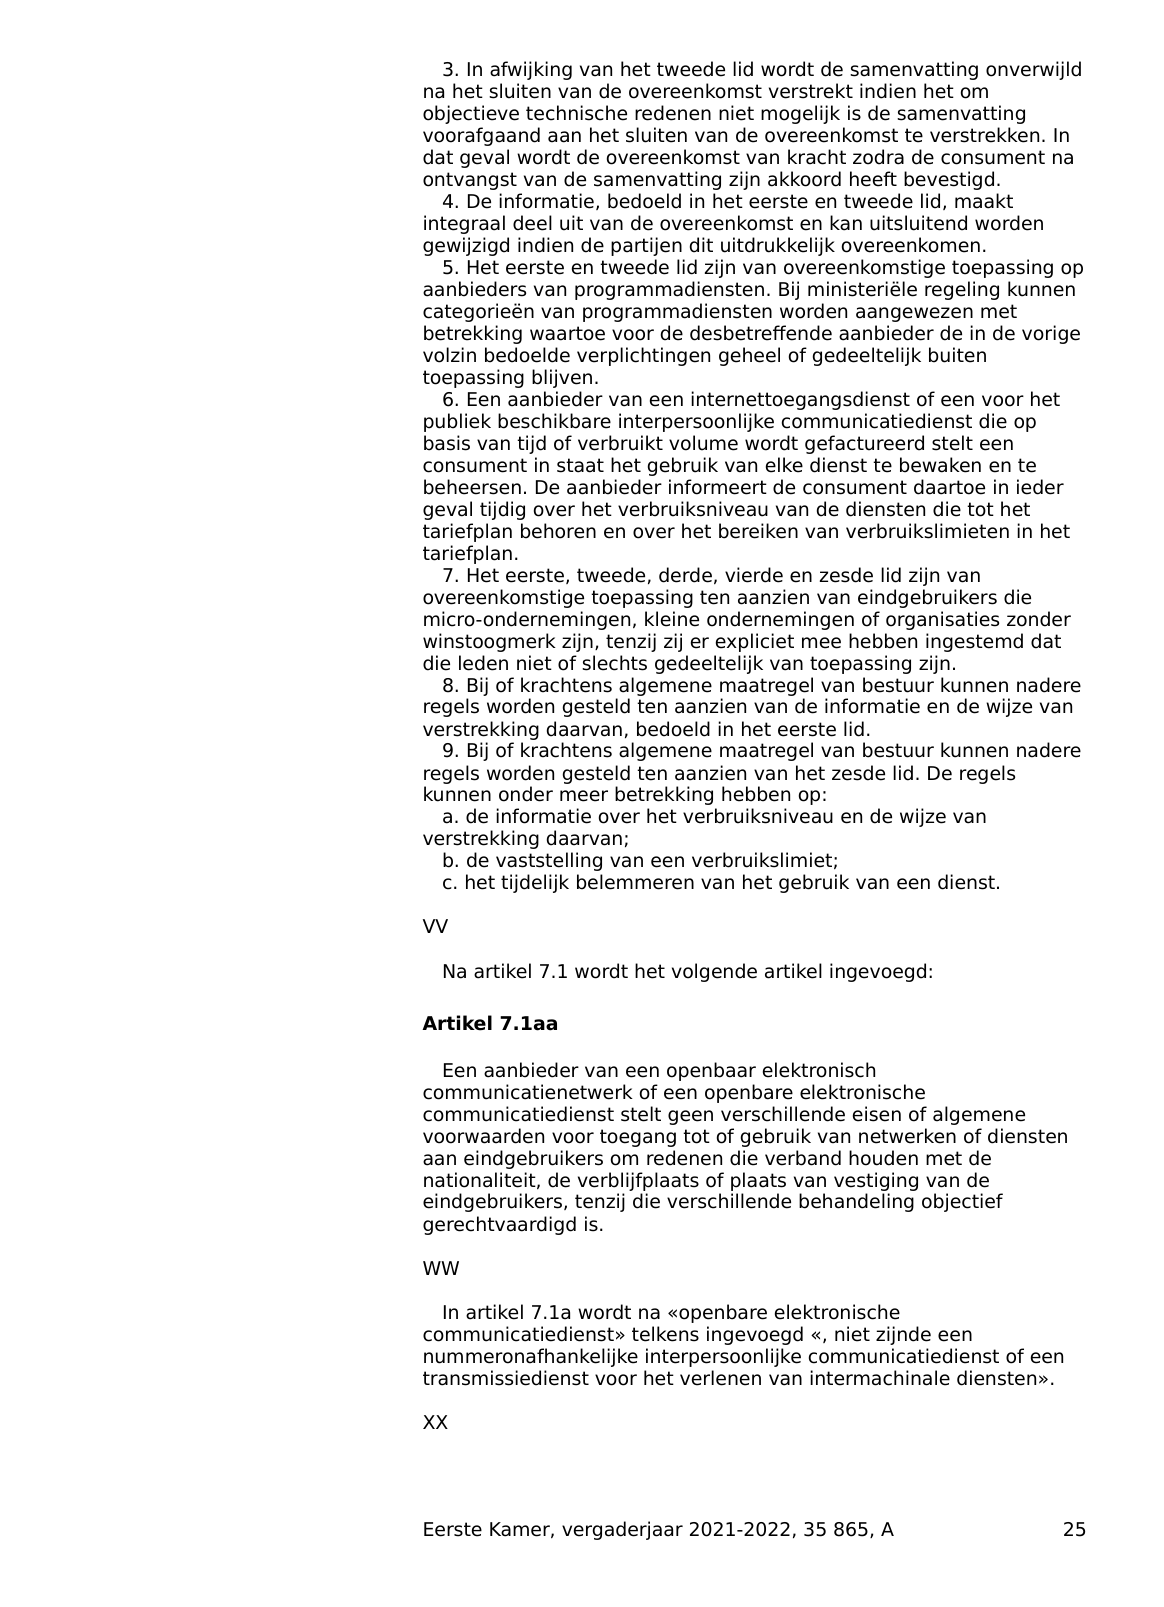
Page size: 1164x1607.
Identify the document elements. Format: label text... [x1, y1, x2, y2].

text 5. Het eerste en tweede lid zijn van overeenkomstige toepassing op aanbieders van programmadiensten. Bij ministeriële regeling kunnen categorieën van programmadiensten worden aangewezen met betrekking waartoe voor de desbetreffende aanbieder de in de vorige volzin bedoelde verplichtingen geheel of gedeeltelijk buiten toepassing blijven. [422, 257, 1087, 389]
text Een aanbieder van een openbaar elektronisch communicatienetwerk of een openbare elektronische communicatiedienst stelt geen verschillende eisen of algemene voorwaarden voor toegang tot of gebruik van netwerken of diensten aan eindgebruikers om redenen die verband houden met de nationaliteit, de verblijfplaats of plaats van vestiging van de eindgebruikers, tenzij die verschillende behandeling objectief gerechtvaardigd is. [422, 1059, 1087, 1235]
subtitle Artikel 7.1aa [422, 1013, 1087, 1034]
text 3. In afwijking van het tweede lid wordt de samenvatting onverwijld na het sluiten van de overeenkomst verstrekt indien het om objectieve technische redenen niet mogelijk is de samenvatting voorafgaand aan het sluiten van de overeenkomst te verstrekken. In dat geval wordt de overeenkomst van kracht zodra de consument na ontvangst van de samenvatting zijn akkoord heeft bevestigd. [422, 59, 1087, 191]
text 7. Het eerste, tweede, derde, vierde en zesde lid zijn van overeenkomstige toepassing ten aanzien van eindgebruikers die micro-ondernemingen, kleine ondernemingen of organisaties zonder winstoogmerk zijn, tenzij zij er expliciet mee hebben ingestemd dat die leden niet of slechts gedeeltelijk van toepassing zijn. [422, 564, 1087, 674]
text VV [422, 916, 1087, 938]
text c. het tijdelijk belemmeren van het gebruik van een dienst. [422, 872, 1087, 894]
text WW [422, 1258, 1087, 1279]
text XX [422, 1412, 1087, 1434]
text Na artikel 7.1 wordt het volgende artikel ingevoegd: [422, 961, 1087, 983]
text In artikel 7.1a wordt na «openbare elektronische communicatiedienst» telkens ingevoegd «, niet zijnde een nummeronafhankelijke interpersoonlijke communicatiedienst of een transmissiedienst voor het verlenen van intermachinale diensten». [422, 1302, 1087, 1390]
text 8. Bij of krachtens algemene maatregel van bestuur kunnen nadere regels worden gesteld ten aanzien van de informatie en de wijze van verstrekking daarvan, bedoeld in het eerste lid. [422, 674, 1087, 740]
text a. de informatie over het verbruiksniveau en de wijze van verstrekking daarvan; [422, 806, 1087, 850]
text b. de vaststelling van een verbruikslimiet; [422, 850, 1087, 872]
text 9. Bij of krachtens algemene maatregel van bestuur kunnen nadere regels worden gesteld ten aanzien van het zesde lid. De regels kunnen onder meer betrekking hebben op: [422, 740, 1087, 806]
text 6. Een aanbieder van een internettoegangsdienst of een voor het publiek beschikbare interpersoonlijke communicatiedienst die op basis van tijd of verbruikt volume wordt gefactureerd stelt een consument in staat het gebruik van elke dienst te bewaken en te beheersen. De aanbieder informeert de consument daartoe in ieder geval tijdig over het verbruiksniveau van de diensten die tot het tariefplan behoren en over het bereiken van verbruikslimieten in het tariefplan. [422, 389, 1087, 564]
text 4. De informatie, bedoeld in het eerste en tweede lid, maakt integraal deel uit van de overeenkomst en kan uitsluitend worden gewijzigd indien de partijen dit uitdrukkelijk overeenkomen. [422, 191, 1087, 257]
